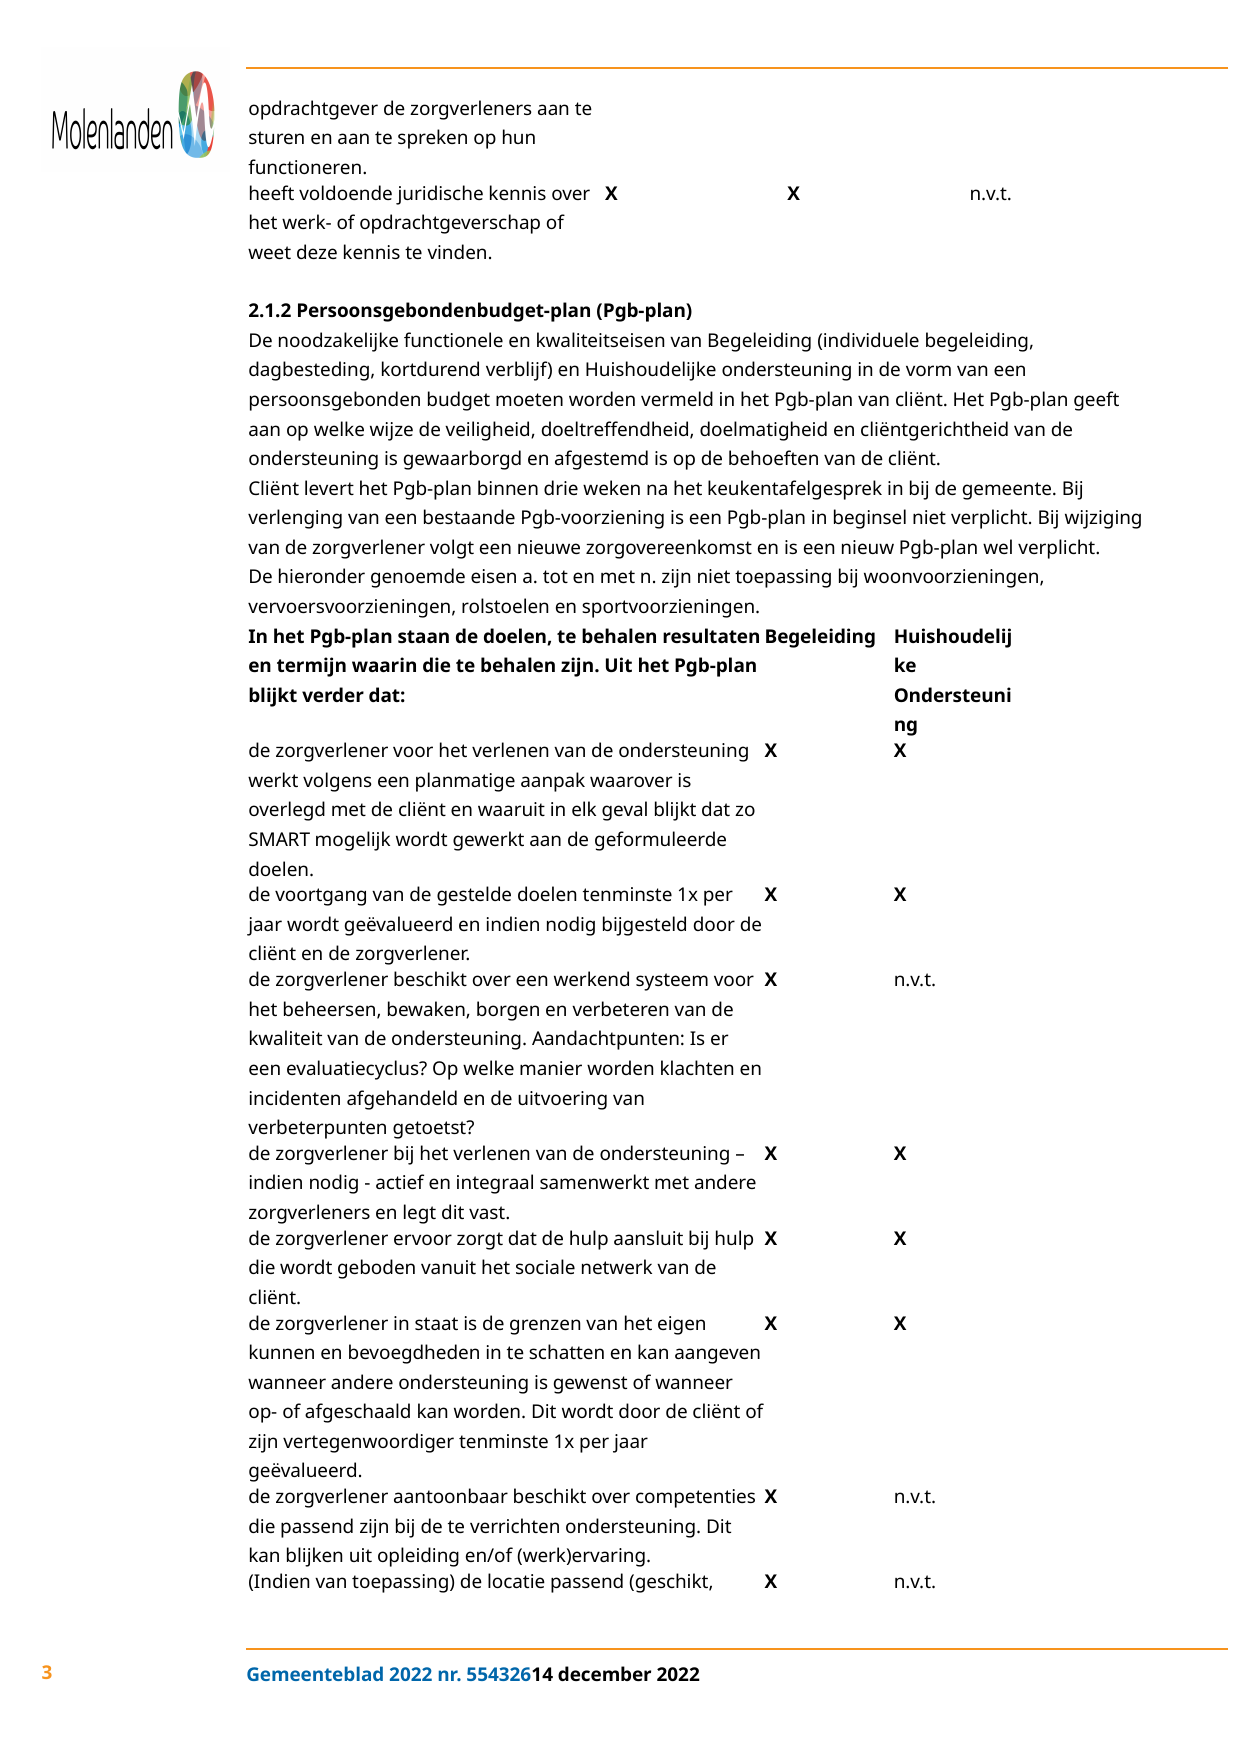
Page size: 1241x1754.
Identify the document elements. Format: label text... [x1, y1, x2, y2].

table_cell heeft voldoende juridische kennis over het werk- of opdrachtgeverschap of weet deze kennis te vinden. [248, 180, 605, 264]
picture [41, 47, 231, 172]
table_cell (Indien van toepassing) de locatie passend (geschikt, [248, 1568, 764, 1594]
table_cell n.v.t. [894, 1568, 1022, 1594]
table_cell X [764, 1484, 893, 1568]
text Cliënt levert het Pgb-plan binnen drie weken na het keukentafelgesprek in bij de gemeente. Bij verlenging van een bestaande Pgb-voorziening is een Pgb-plan in beginsel niet verplicht. Bij wijziging van de zorgverlener volgt een nieuwe zorgovereenkomst en is een nieuw Pgb-plan wel verplicht. [248, 475, 1152, 560]
table_cell de zorgverlener in staat is de grenzen van het eigen kunnen en bevoegdheden in te schatten en kan aangeven wanneer andere ondersteuning is gewenst of wanneer op- of afgeschaald kan worden. Dit wordt door de cliënt of zijn vertegenwoordiger tenminste 1x per jaar geëvalueerd. [248, 1310, 764, 1483]
table_cell de zorgverlener bij het verlenen van de ondersteuning – indien nodig - actief en integraal samenwerkt met andere zorgverleners en legt dit vast. [248, 1140, 764, 1225]
table_header Huishoudelijke Ondersteuning [894, 623, 1022, 737]
table_cell n.v.t. [894, 966, 1022, 1140]
table_cell de zorgverlener beschikt over een werkend systeem voor het beheersen, bewaken, borgen en verbeteren van de kwaliteit van de ondersteuning. Aandachtpunten: Is er een evaluatiecyclus? Op welke manier worden klachten en incidenten afgehandeld en de uitvoering van verbeterpunten getoetst? [248, 966, 764, 1140]
table_cell [605, 95, 787, 180]
table_cell X [764, 1310, 893, 1483]
table_cell X [894, 881, 1022, 966]
table_header Begeleiding [764, 623, 893, 737]
table_cell X [764, 1568, 893, 1594]
table_cell n.v.t. [894, 1484, 1022, 1568]
text De hieronder genoemde eisen a. tot en met n. zijn niet toepassing bij woonvoorzieningen, vervoersvoorzieningen, rolstoelen en sportvoorzieningen. [248, 564, 1152, 619]
table_cell X [894, 1310, 1022, 1483]
table_cell X [894, 1225, 1022, 1310]
table_cell [969, 95, 1152, 180]
text 2.1.2 Persoonsgebondenbudget-plan (Pgb-plan) [248, 297, 1152, 323]
table_cell [787, 95, 969, 180]
table_cell X [894, 1140, 1022, 1225]
table_cell X [764, 1140, 893, 1225]
table_cell X [787, 180, 969, 264]
table_cell X [764, 881, 893, 966]
table_cell X [764, 1225, 893, 1310]
table_cell de voortgang van de gestelde doelen tenminste 1x per jaar wordt geëvalueerd en indien nodig bijgesteld door de cliënt en de zorgverlener. [248, 881, 764, 966]
table_cell opdrachtgever de zorgverleners aan te sturen en aan te spreken op hun functioneren. [248, 95, 605, 180]
table_header In het Pgb-plan staan de doelen, te behalen resultaten en termijn waarin die te behalen zijn. Uit het Pgb-plan blijkt verder dat: [248, 623, 764, 737]
text De noodzakelijke functionele en kwaliteitseisen van Begeleiding (individuele begeleiding, dagbesteding, kortdurend verblijf) en Huishoudelijke ondersteuning in de vorm van een persoonsgebonden budget moeten worden vermeld in het Pgb-plan van cliënt. Het Pgb-plan geeft aan op welke wijze de veiligheid, doeltreffendheid, doelmatigheid en cliëntgerichtheid van de ondersteuning is gewaarborgd en afgestemd is op de behoeften van de cliënt. [248, 327, 1152, 471]
table_cell de zorgverlener ervoor zorgt dat de hulp aansluit bij hulp die wordt geboden vanuit het sociale netwerk van de cliënt. [248, 1225, 764, 1310]
table_cell de zorgverlener aantoonbaar beschikt over competenties die passend zijn bij de te verrichten ondersteuning. Dit kan blijken uit opleiding en/of (werk)ervaring. [248, 1484, 764, 1568]
table_cell n.v.t. [969, 180, 1152, 264]
table_cell X [764, 966, 893, 1140]
table_cell X [894, 738, 1022, 881]
table_cell de zorgverlener voor het verlenen van de ondersteuning werkt volgens een planmatige aanpak waarover is overlegd met de cliënt en waaruit in elk geval blijkt dat zo SMART mogelijk wordt gewerkt aan de geformuleerde doelen. [248, 738, 764, 881]
table_cell X [605, 180, 787, 264]
table_cell X [764, 738, 893, 881]
